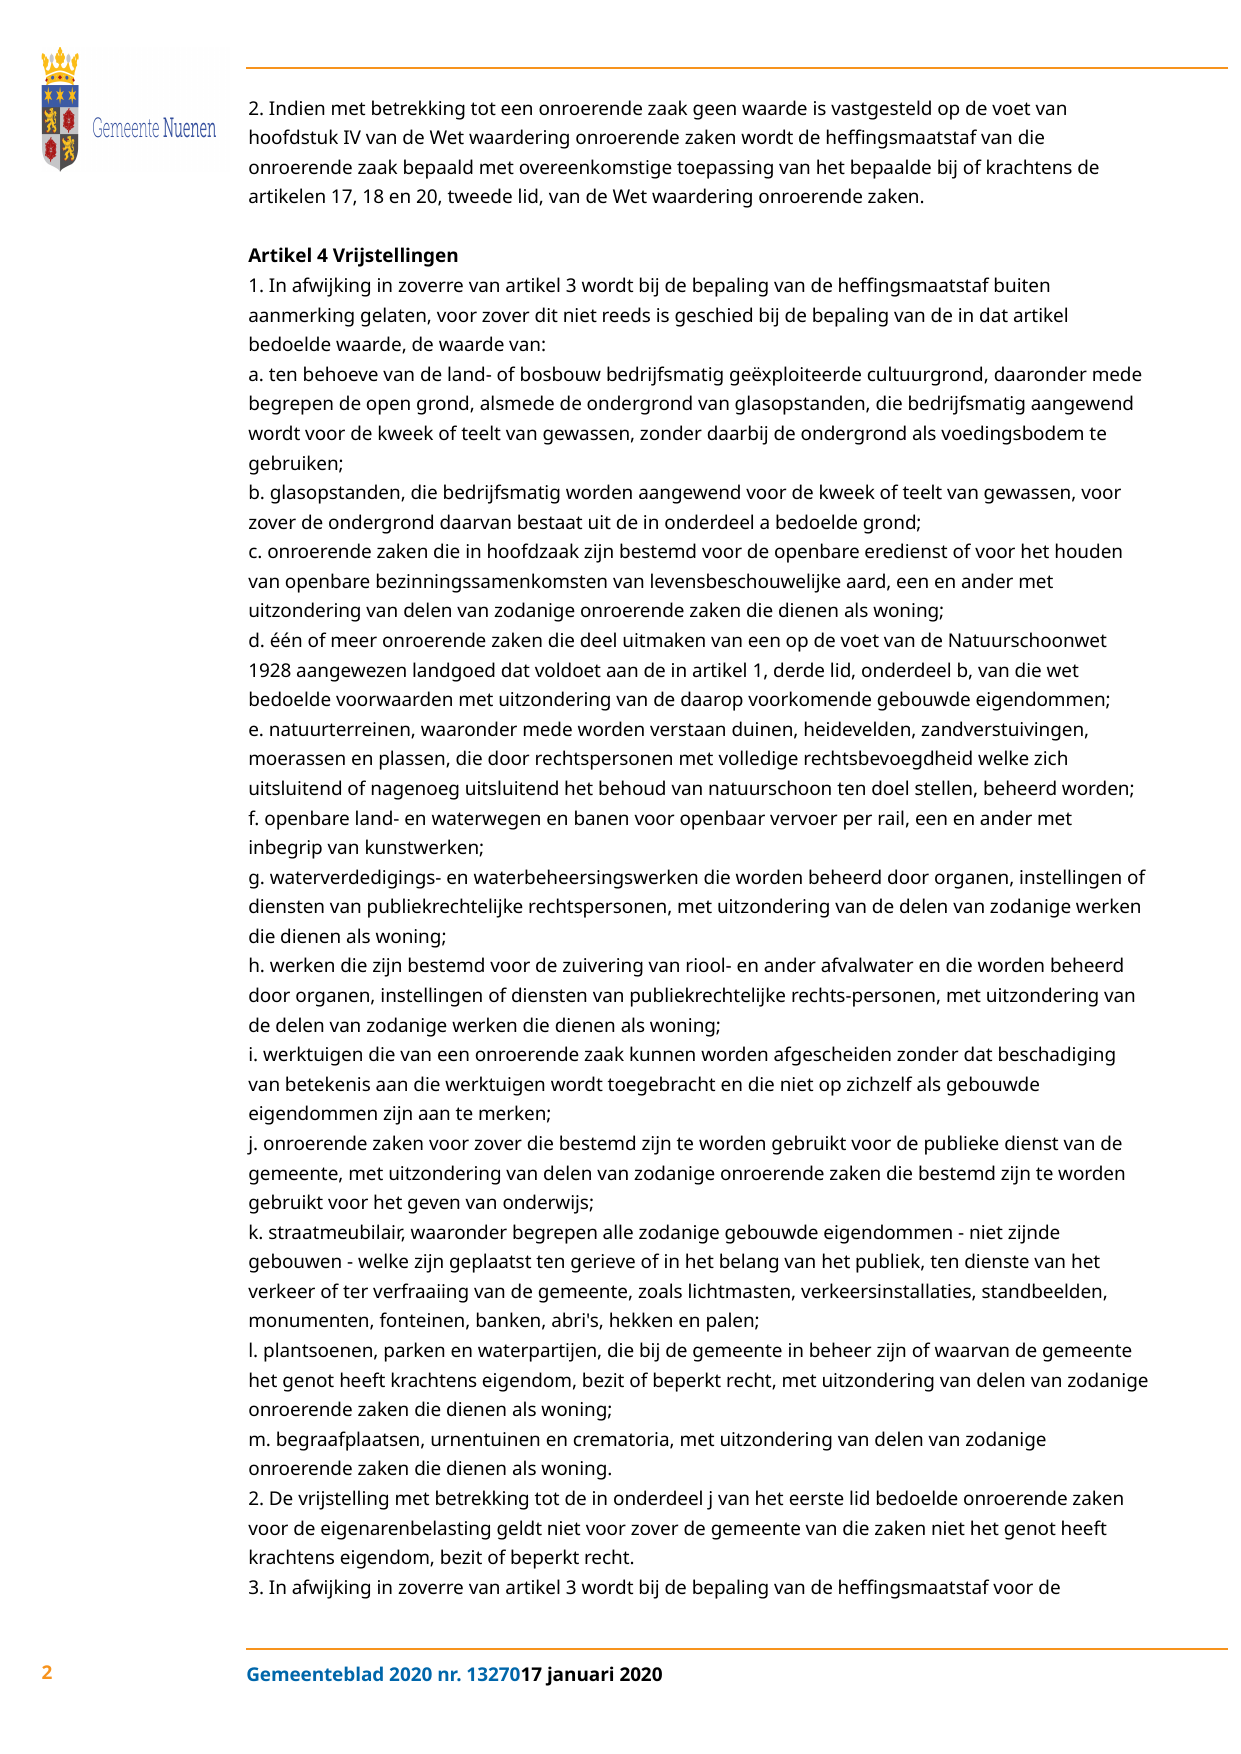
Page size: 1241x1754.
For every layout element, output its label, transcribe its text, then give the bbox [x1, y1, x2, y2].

text j. onroerende zaken voor zover die bestemd zijn te worden gebruikt voor de publieke dienst van de gemeente, met uitzondering van delen van zodanige onroerende zaken die bestemd zijn te worden gebruikt voor het geven van onderwijs; [248, 1130, 1152, 1215]
text g. waterverdedigings- en waterbeheersingswerken die worden beheerd door organen, instellingen of diensten van publiekrechtelijke rechtspersonen, met uitzondering van de delen van zodanige werken die dienen als woning; [248, 864, 1152, 949]
text Artikel 4 Vrijstellingen [248, 243, 1152, 268]
text 2. Indien met betrekking tot een onroerende zaak geen waarde is vastgesteld op de voet van hoofdstuk IV van de Wet waardering onroerende zaken wordt de heffingsmaatstaf van die onroerende zaak bepaald met overeenkomstige toepassing van het bepaalde bij of krachtens de artikelen 17, 18 en 20, tweede lid, van de Wet waardering onroerende zaken. [248, 95, 1152, 209]
text k. straatmeubilair, waaronder begrepen alle zodanige gebouwde eigendommen - niet zijnde gebouwen - welke zijn geplaatst ten gerieve of in het belang van het publiek, ten dienste van het verkeer of ter verfraaiing van de gemeente, zoals lichtmasten, verkeersinstallaties, standbeelden, monumenten, fonteinen, banken, abri's, hekken en palen; [248, 1219, 1152, 1333]
text 2. De vrijstelling met betrekking tot de in onderdeel j van het eerste lid bedoelde onroerende zaken voor de eigenarenbelasting geldt niet voor zover de gemeente van die zaken niet het genot heeft krachtens eigendom, bezit of beperkt recht. [248, 1485, 1152, 1570]
text c. onroerende zaken die in hoofdzaak zijn bestemd voor de openbare eredienst of voor het houden van openbare bezinningssamenkomsten van levensbeschouwelijke aard, een en ander met uitzondering van delen van zodanige onroerende zaken die dienen als woning; [248, 538, 1152, 623]
text 1. In afwijking in zoverre van artikel 3 wordt bij de bepaling van de heffingsmaatstaf buiten aanmerking gelaten, voor zover dit niet reeds is geschied bij de bepaling van de in dat artikel bedoelde waarde, de waarde van: [248, 272, 1152, 357]
text e. natuurterreinen, waaronder mede worden verstaan duinen, heidevelden, zandverstuivingen, moerassen en plassen, die door rechtspersonen met volledige rechtsbevoegdheid welke zich uitsluitend of nagenoeg uitsluitend het behoud van natuurschoon ten doel stellen, beheerd worden; [248, 716, 1152, 801]
text m. begraafplaatsen, urnentuinen en crematoria, met uitzondering van delen van zodanige onroerende zaken die dienen als woning. [248, 1426, 1152, 1481]
picture [41, 47, 231, 172]
text a. ten behoeve van de land- of bosbouw bedrijfsmatig geëxploiteerde cultuurgrond, daaronder mede begrepen de open grond, alsmede de ondergrond van glasopstanden, die bedrijfsmatig aangewend wordt voor de kweek of teelt van gewassen, zonder daarbij de ondergrond als voedingsbodem te gebruiken; [248, 361, 1152, 476]
text h. werken die zijn bestemd voor de zuivering van riool- en ander afvalwater en die worden beheerd door organen, instellingen of diensten van publiekrechtelijke rechts-personen, met uitzondering van de delen van zodanige werken die dienen als woning; [248, 953, 1152, 1038]
text l. plantsoenen, parken en waterpartijen, die bij de gemeente in beheer zijn of waarvan de gemeente het genot heeft krachtens eigendom, bezit of beperkt recht, met uitzondering van delen van zodanige onroerende zaken die dienen als woning; [248, 1337, 1152, 1422]
text 3. In afwijking in zoverre van artikel 3 wordt bij de bepaling van de heffingsmaatstaf voor de [248, 1574, 1152, 1600]
text i. werktuigen die van een onroerende zaak kunnen worden afgescheiden zonder dat beschadiging van betekenis aan die werktuigen wordt toegebracht en die niet op zichzelf als gebouwde eigendommen zijn aan te merken; [248, 1041, 1152, 1126]
text d. één of meer onroerende zaken die deel uitmaken van een op de voet van de Natuurschoonwet 1928 aangewezen landgoed dat voldoet aan de in artikel 1, derde lid, onderdeel b, van die wet bedoelde voorwaarden met uitzondering van de daarop voorkomende gebouwde eigendommen; [248, 627, 1152, 712]
text f. openbare land- en waterwegen en banen voor openbaar vervoer per rail, een en ander met inbegrip van kunstwerken; [248, 805, 1152, 860]
text b. glasopstanden, die bedrijfsmatig worden aangewend voor de kweek of teelt van gewassen, voor zover de ondergrond daarvan bestaat uit de in onderdeel a bedoelde grond; [248, 479, 1152, 535]
